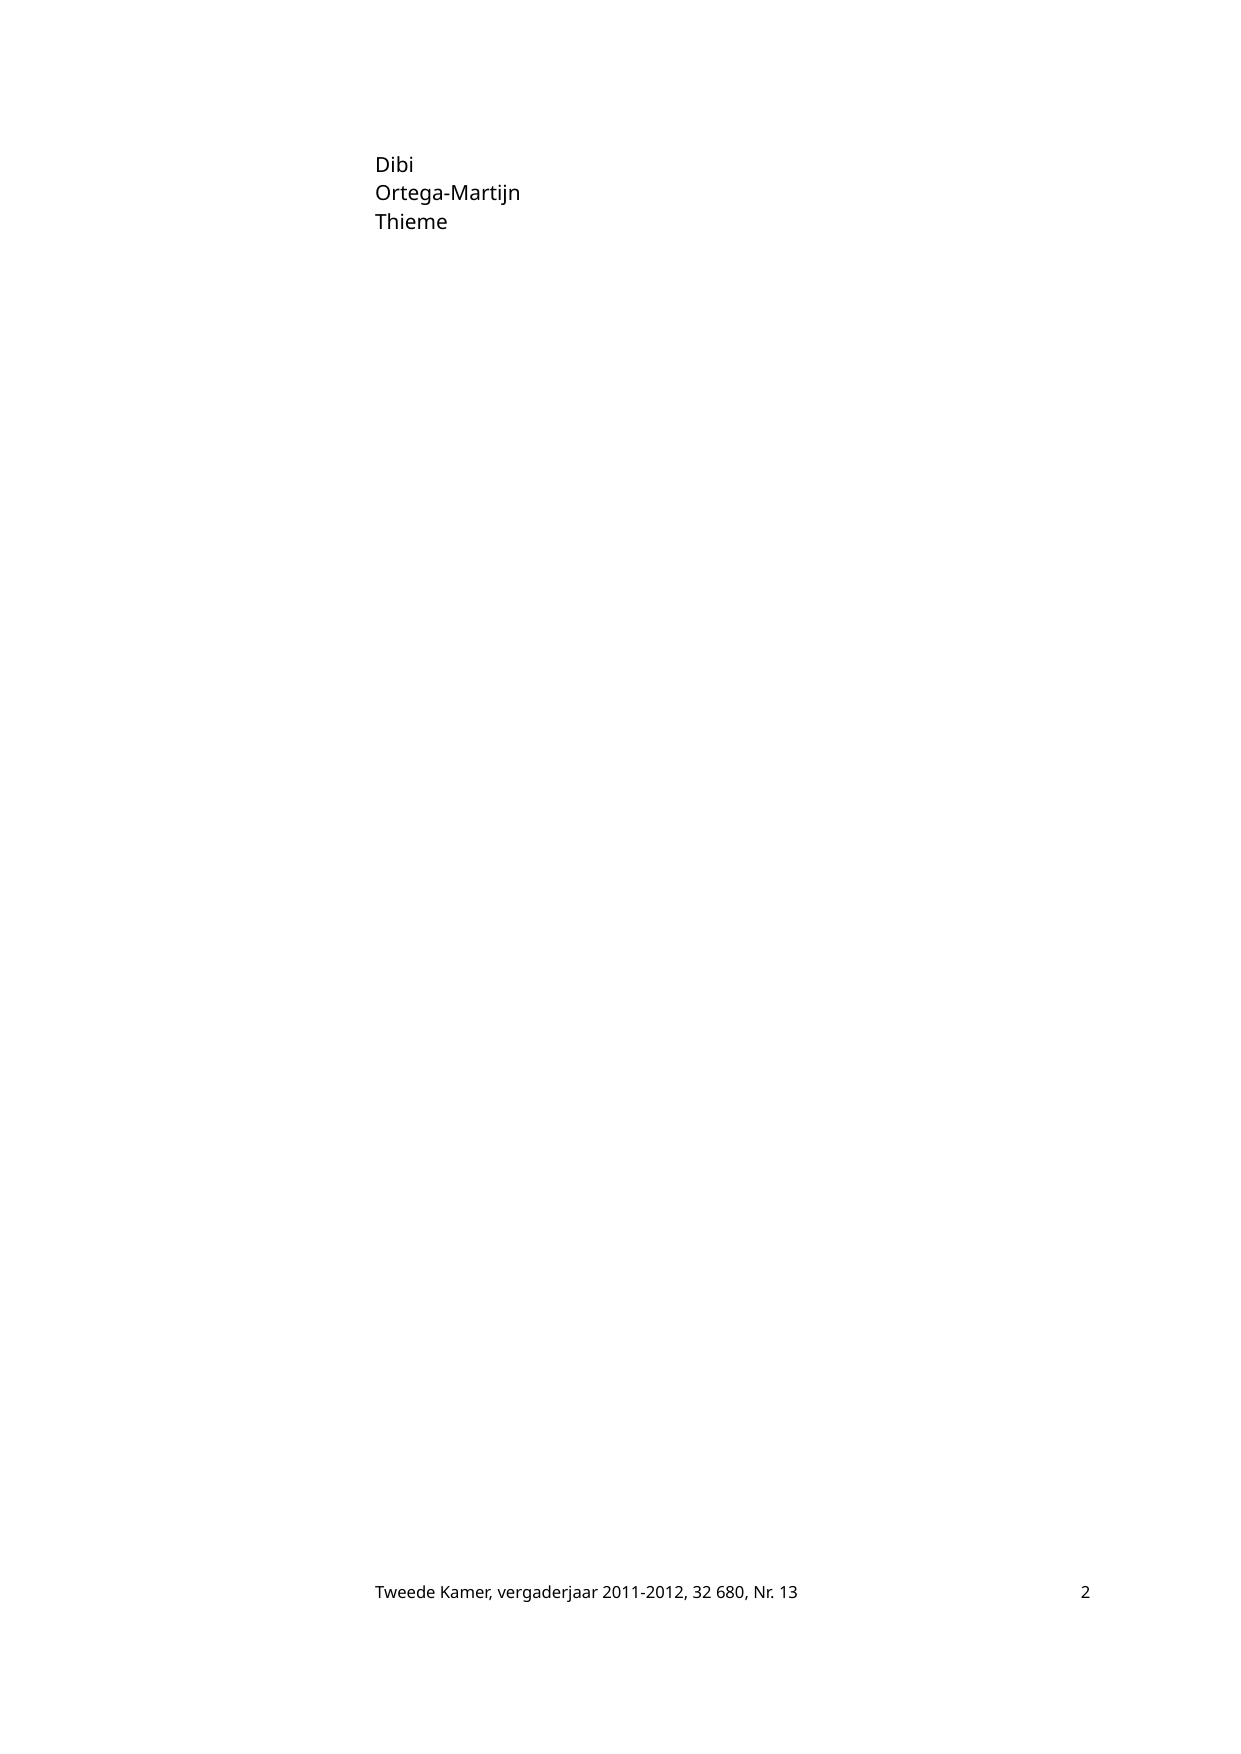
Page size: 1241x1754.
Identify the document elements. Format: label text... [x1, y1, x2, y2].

text Dibi [375, 150, 1090, 178]
text Thieme [375, 207, 1090, 235]
text Ortega-Martijn [375, 178, 1090, 207]
